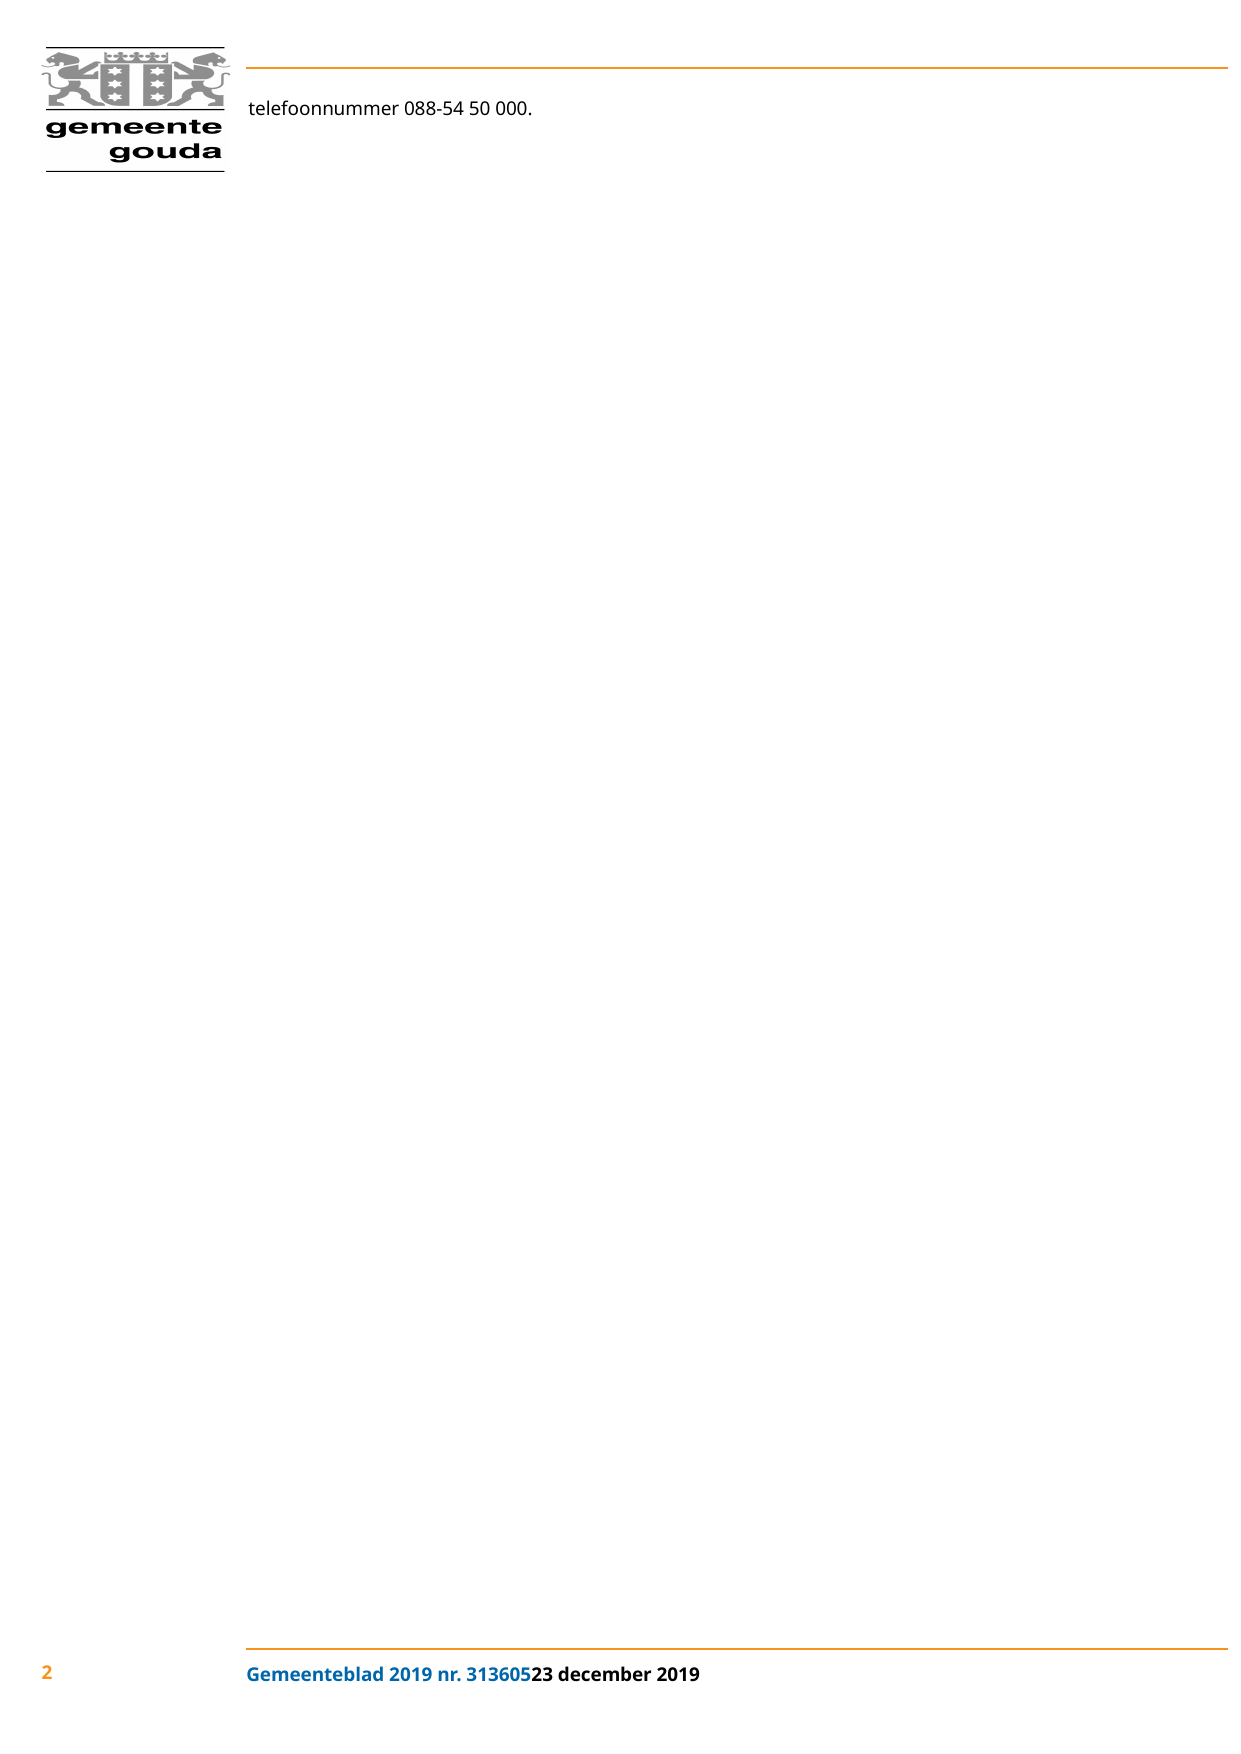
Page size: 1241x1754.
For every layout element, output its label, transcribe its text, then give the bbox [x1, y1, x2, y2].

picture [41, 47, 231, 172]
text telefoonnummer 088-54 50 000. [248, 95, 1152, 121]
